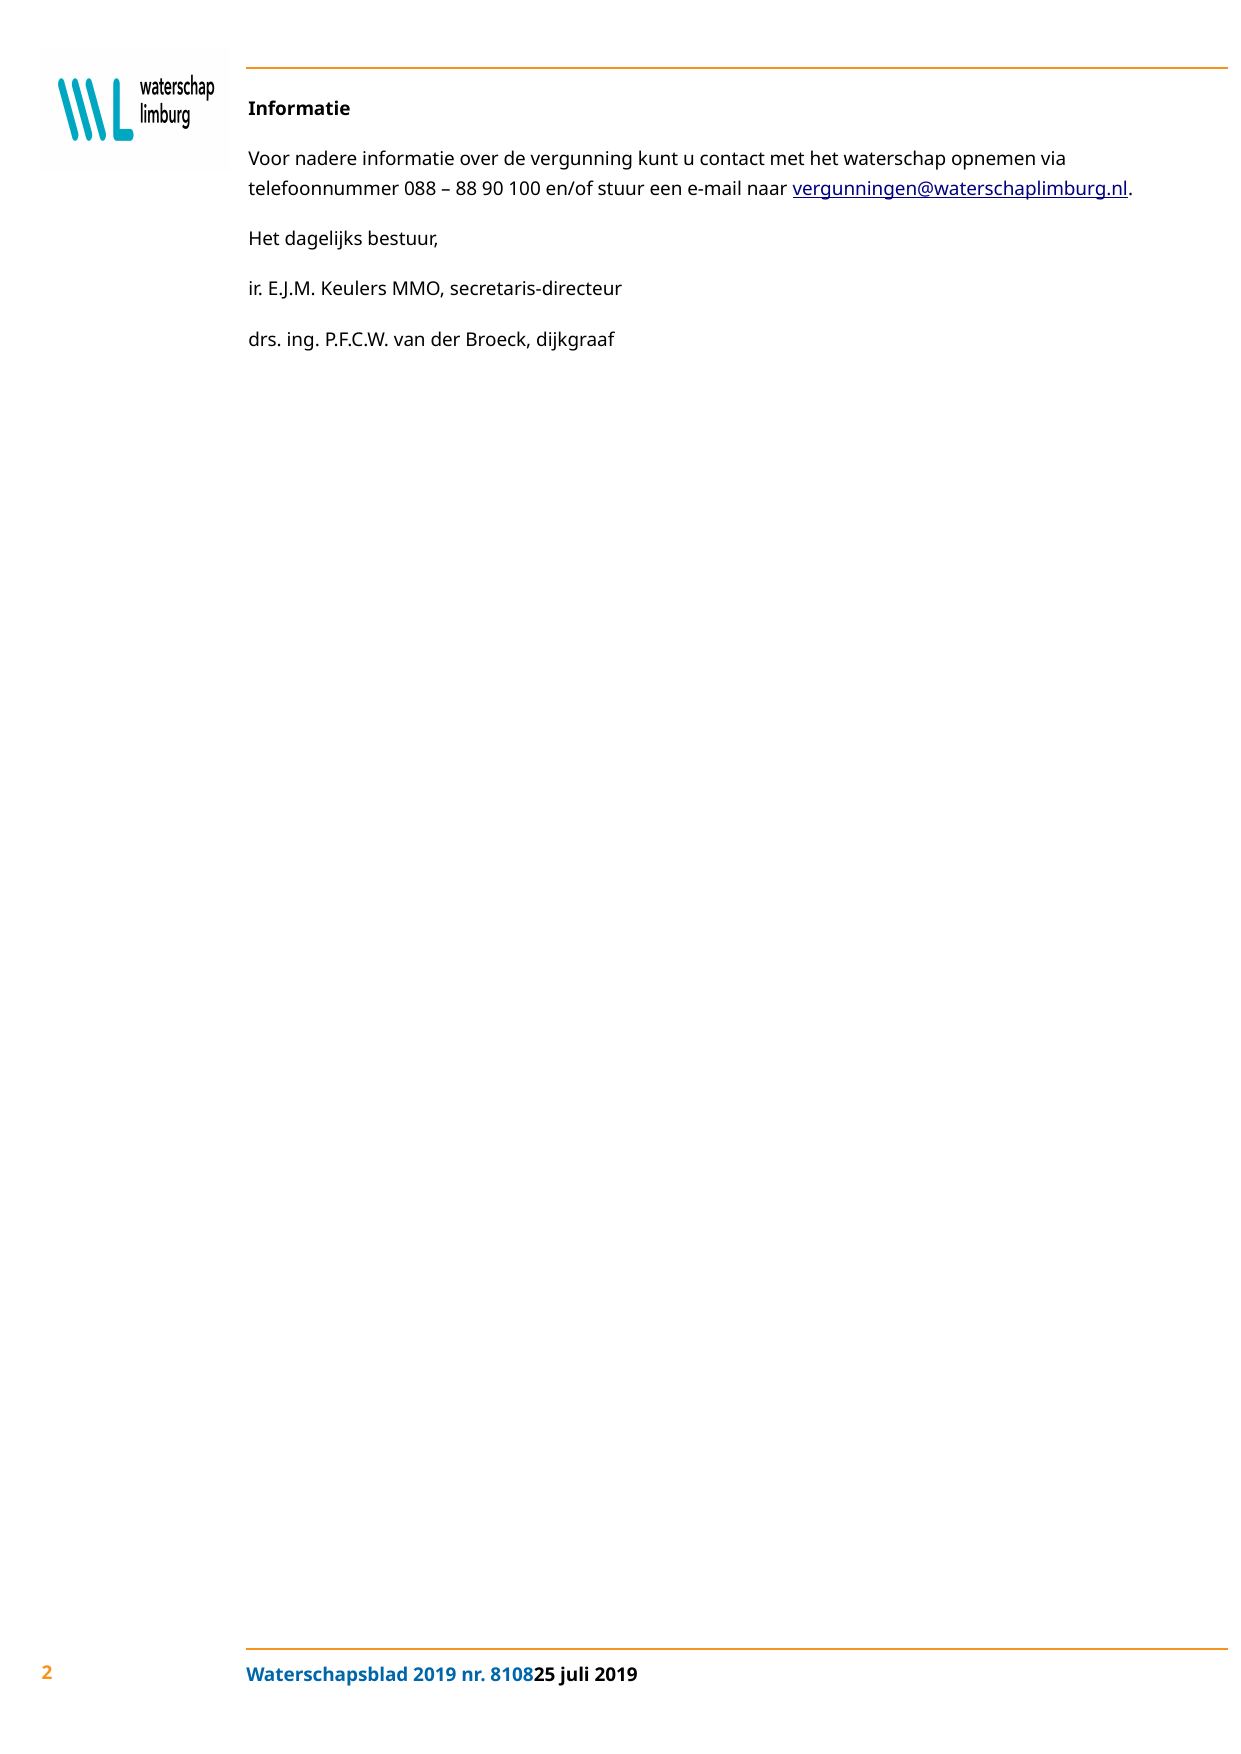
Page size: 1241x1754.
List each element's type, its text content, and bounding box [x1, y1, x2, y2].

picture [41, 47, 231, 172]
text Informatie [248, 95, 1152, 121]
text drs. ing. P.F.C.W. van der Broeck, dijkgraaf [248, 326, 1152, 352]
text ir. E.J.M. Keulers MMO, secretaris-directeur [248, 276, 1152, 301]
text Het dagelijks bestuur, [248, 225, 1152, 251]
text Voor nadere informatie over de vergunning kunt u contact met het waterschap opnemen via telefoonnummer 088 – 88 90 100 en/of stuur een e-mail naar vergunningen@waterschaplimburg.nl. [248, 145, 1152, 201]
